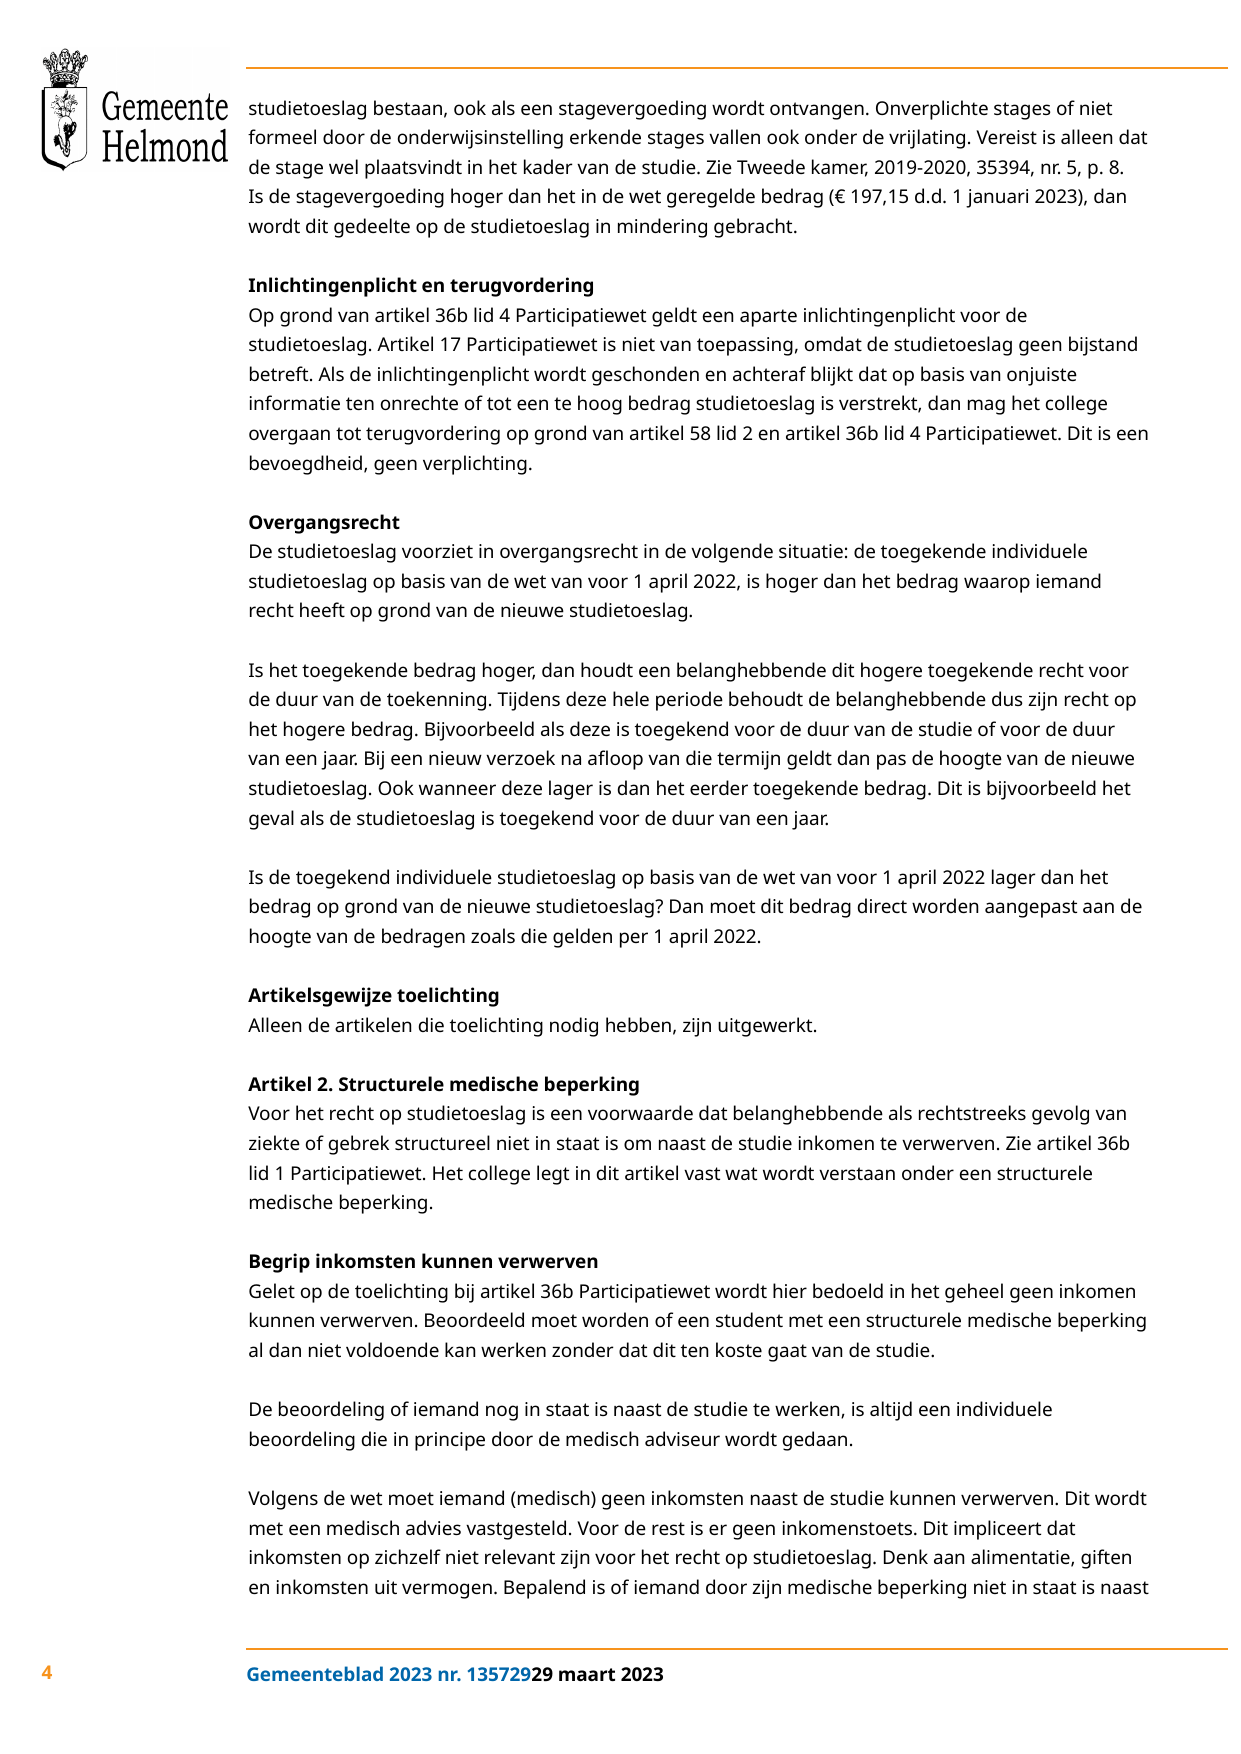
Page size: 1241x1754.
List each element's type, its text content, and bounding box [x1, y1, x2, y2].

text Is de stagevergoeding hoger dan het in de wet geregelde bedrag (€ 197,15 d.d. 1 januari 2023), dan wordt dit gedeelte op de studietoeslag in mindering gebracht. [248, 183, 1152, 239]
text Artikel 2. Structurele medische beperking [248, 1071, 1152, 1097]
text Begrip inkomsten kunnen verwerven [248, 1248, 1152, 1274]
text Voor het recht op studietoeslag is een voorwaarde dat belanghebbende als rechtstreeks gevolg van ziekte of gebrek structureel niet in staat is om naast de studie inkomen te verwerven. Zie artikel 36b lid 1 Participatiewet. Het college legt in dit artikel vast wat wordt verstaan onder een structurele medische beperking. [248, 1101, 1152, 1215]
text Gelet op de toelichting bij artikel 36b Participatiewet wordt hier bedoeld in het geheel geen inkomen kunnen verwerven. Beoordeeld moet worden of een student met een structurele medische beperking al dan niet voldoende kan werken zonder dat dit ten koste gaat van de studie. [248, 1278, 1152, 1363]
text Alleen de artikelen die toelichting nodig hebben, zijn uitgewerkt. [248, 1012, 1152, 1038]
text De beoordeling of iemand nog in staat is naast de studie te werken, is altijd een individuele beoordeling die in principe door de medisch adviseur wordt gedaan. [248, 1396, 1152, 1452]
picture [41, 47, 231, 172]
text Op grond van artikel 36b lid 4 Participatiewet geldt een aparte inlichtingenplicht voor de studietoeslag. Artikel 17 Participatiewet is niet van toepassing, omdat de studietoeslag geen bijstand betreft. Als de inlichtingenplicht wordt geschonden en achteraf blijkt dat op basis van onjuiste informatie ten onrechte of tot een te hoog bedrag studietoeslag is verstrekt, dan mag het college overgaan tot terugvordering op grond van artikel 58 lid 2 en artikel 36b lid 4 Participatiewet. Dit is een bevoegdheid, geen verplichting. [248, 302, 1152, 476]
text Artikelsgewijze toelichting [248, 982, 1152, 1008]
text Is de toegekend individuele studietoeslag op basis van de wet van voor 1 april 2022 lager dan het bedrag op grond van de nieuwe studietoeslag? Dan moet dit bedrag direct worden aangepast aan de hoogte van de bedragen zoals die gelden per 1 april 2022. [248, 864, 1152, 949]
text Overgangsrecht [248, 509, 1152, 535]
text Is het toegekende bedrag hoger, dan houdt een belanghebbende dit hogere toegekende recht voor de duur van de toekenning. Tijdens deze hele periode behoudt de belanghebbende dus zijn recht op het hogere bedrag. Bijvoorbeeld als deze is toegekend voor de duur van de studie of voor de duur van een jaar. Bij een nieuw verzoek na afloop van die termijn geldt dan pas de hoogte van de nieuwe studietoeslag. Ook wanneer deze lager is dan het eerder toegekende bedrag. Dit is bijvoorbeeld het geval als de studietoeslag is toegekend voor de duur van een jaar. [248, 657, 1152, 831]
text studietoeslag bestaan, ook als een stagevergoeding wordt ontvangen. Onverplichte stages of niet formeel door de onderwijsinstelling erkende stages vallen ook onder de vrijlating. Vereist is alleen dat de stage wel plaatsvindt in het kader van de studie. Zie Tweede kamer, 2019-2020, 35394, nr. 5, p. 8. [248, 95, 1152, 180]
text Inlichtingenplicht en terugvordering [248, 272, 1152, 298]
text De studietoeslag voorziet in overgangsrecht in de volgende situatie: de toegekende individuele studietoeslag op basis van de wet van voor 1 april 2022, is hoger dan het bedrag waarop iemand recht heeft op grond van de nieuwe studietoeslag. [248, 538, 1152, 623]
text Volgens de wet moet iemand (medisch) geen inkomsten naast de studie kunnen verwerven. Dit wordt met een medisch advies vastgesteld. Voor de rest is er geen inkomenstoets. Dit impliceert dat inkomsten op zichzelf niet relevant zijn voor het recht op studietoeslag. Denk aan alimentatie, giften en inkomsten uit vermogen. Bepalend is of iemand door zijn medische beperking niet in staat is naast [248, 1485, 1152, 1600]
